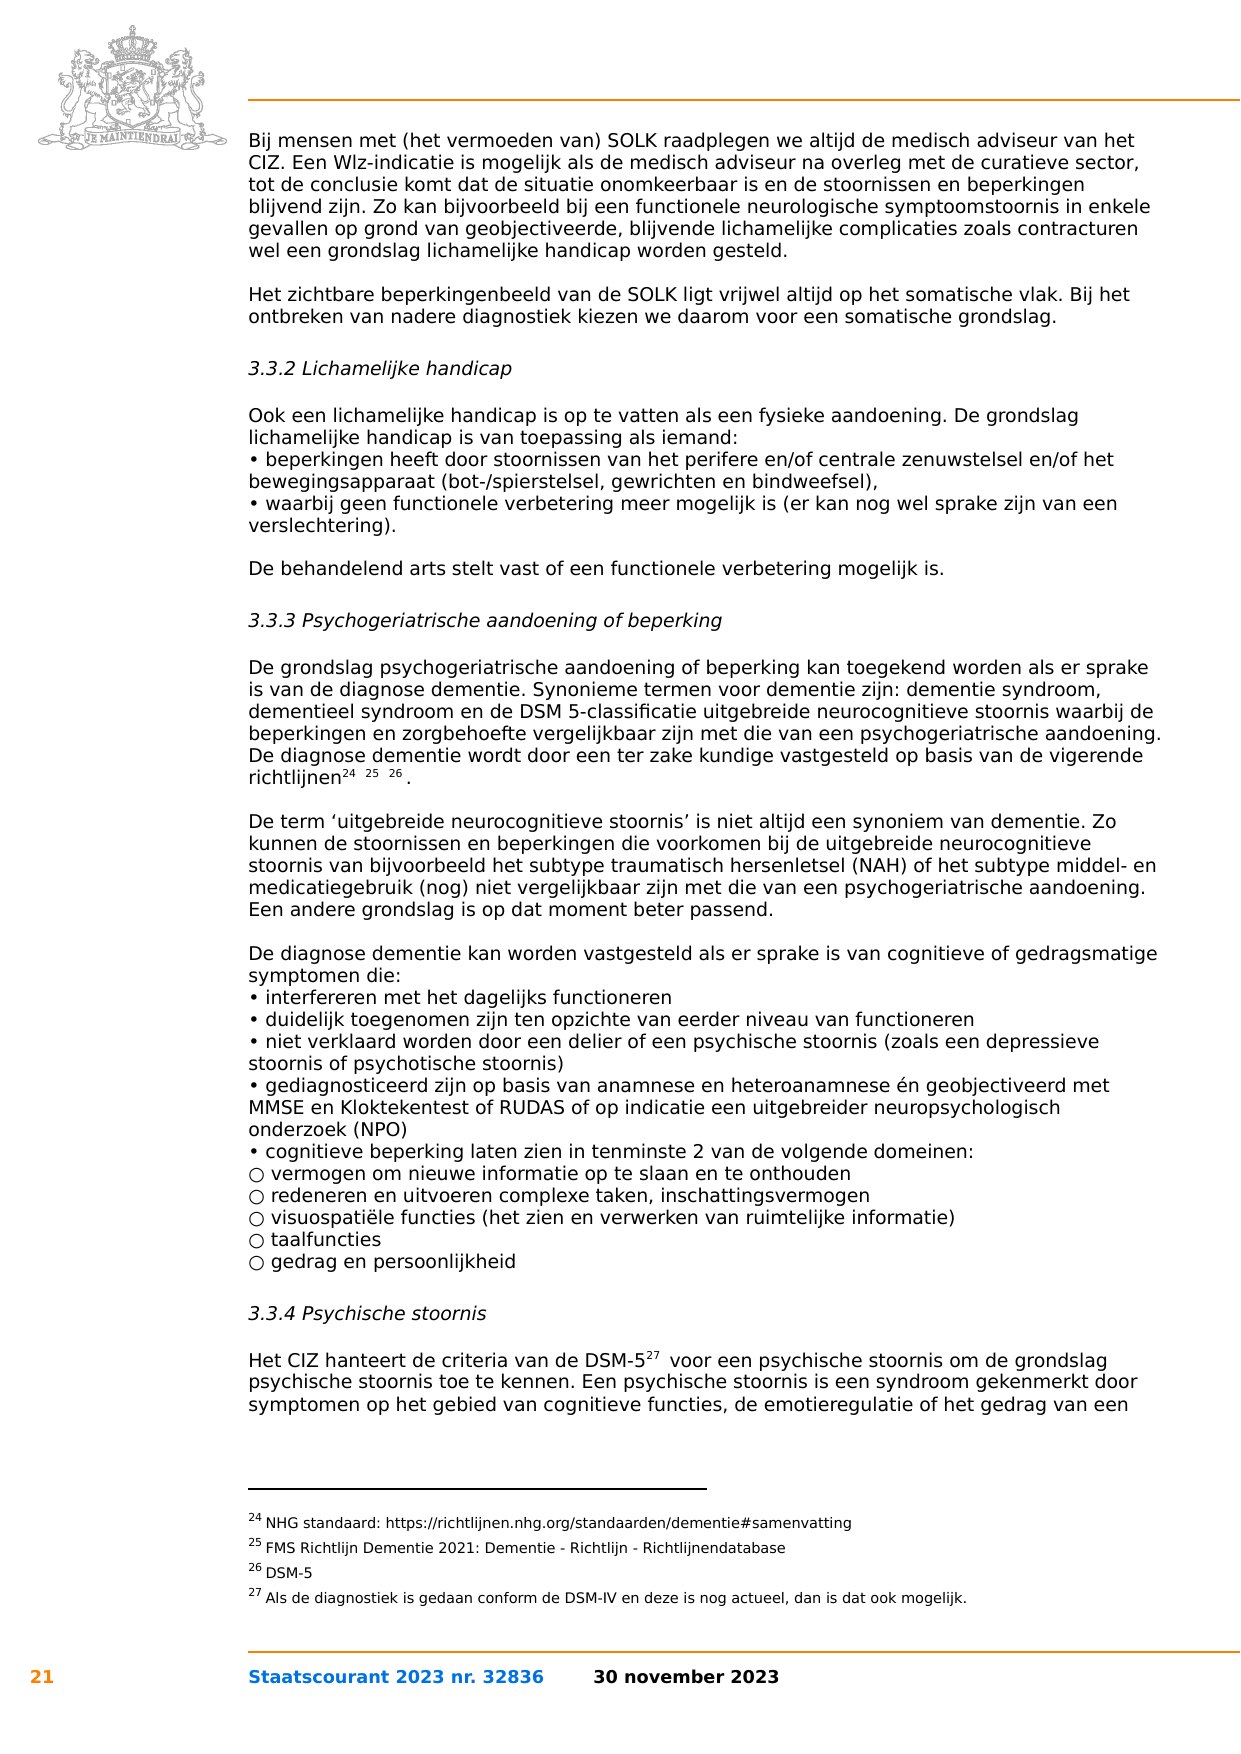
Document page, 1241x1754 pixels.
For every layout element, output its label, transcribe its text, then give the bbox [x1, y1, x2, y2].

subtitle 3.3.3 Psychogeriatrische aandoening of beperking [248, 610, 1163, 632]
text De term ‘uitgebreide neurocognitieve stoornis’ is niet altijd een synoniem van dementie. Zo kunnen de stoornissen en beperkingen die voorkomen bij de uitgebreide neurocognitieve stoornis van bijvoorbeeld het subtype traumatisch hersenletsel (NAH) of het subtype middel- en medicatiegebruik (nog) niet vergelijkbaar zijn met die van een psychogeriatrische aandoening. Een andere grondslag is op dat moment beter passend. [248, 811, 1163, 921]
text • waarbij geen functionele verbetering meer mogelijk is (er kan nog wel sprake zijn van een verslechtering). [248, 492, 1163, 536]
text Bij mensen met (het vermoeden van) SOLK raadplegen we altijd de medisch adviseur van het CIZ. Een Wlz-indicatie is mogelijk als de medisch adviseur na overleg met de curatieve sector, tot de conclusie komt dat de situatie onomkeerbaar is en de stoornissen en beperkingen blijvend zijn. Zo kan bijvoorbeeld bij een functionele neurologische symptoomstoornis in enkele gevallen op grond van geobjectiveerde, blijvende lichamelijke complicaties zoals contracturen wel een grondslag lichamelijke handicap worden gesteld. [248, 130, 1163, 262]
text Ook een lichamelijke handicap is op te vatten als een fysieke aandoening. De grondslag lichamelijke handicap is van toepassing als iemand: [248, 404, 1163, 448]
text De behandelend arts stelt vast of een functionele verbetering mogelijk is. [248, 558, 1163, 580]
text Als de diagnostiek is gedaan conform de DSM-IV en deze is nog actueel, dan is dat ook mogelijk. [248, 1586, 1163, 1608]
text DSM-5 [248, 1561, 1163, 1583]
picture [38, 25, 227, 150]
text NHG standaard: https://richtlijnen.nhg.org/standaarden/dementie#samenvatting [248, 1511, 1163, 1533]
text ○ visuospatiële functies (het zien en verwerken van ruimtelijke informatie) [248, 1207, 1163, 1228]
text • duidelijk toegenomen zijn ten opzichte van eerder niveau van functioneren [248, 1009, 1163, 1031]
text Het zichtbare beperkingenbeeld van de SOLK ligt vrijwel altijd op het somatische vlak. Bij het ontbreken van nadere diagnostiek kiezen we daarom voor een somatische grondslag. [248, 284, 1163, 328]
text FMS Richtlijn Dementie 2021: Dementie - Richtlijn - Richtlijnendatabase [248, 1536, 1163, 1558]
text De grondslag psychogeriatrische aandoening of beperking kan toegekend worden als er sprake is van de diagnose dementie. Synonieme termen voor dementie zijn: dementie syndroom, dementieel syndroom en de DSM 5-classificatie uitgebreide neurocognitieve stoornis waarbij de beperkingen en zorgbehoefte vergelijkbaar zijn met die van een psychogeriatrische aandoening. De diagnose dementie wordt door een ter zake kundige vastgesteld op basis van de vigerende richtlijnen . [248, 657, 1163, 789]
text • beperkingen heeft door stoornissen van het perifere en/of centrale zenuwstelsel en/of het bewegingsapparaat (bot-/spierstelsel, gewrichten en bindweefsel), [248, 448, 1163, 492]
text • gediagnosticeerd zijn op basis van anamnese en heteroanamnese én geobjectiveerd met MMSE en Kloktekentest of RUDAS of op indicatie een uitgebreider neuropsychologisch onderzoek (NPO) [248, 1075, 1163, 1141]
text • interfereren met het dagelijks functioneren [248, 987, 1163, 1009]
text Het CIZ hanteert de criteria van de DSM-5 voor een psychische stoornis om de grondslag psychische stoornis toe te kennen. Een psychische stoornis is een syndroom gekenmerkt door symptomen op het gebied van cognitieve functies, de emotieregulatie of het gedrag van een [248, 1349, 1163, 1415]
text • cognitieve beperking laten zien in tenminste 2 van de volgende domeinen: [248, 1141, 1163, 1163]
text ○ gedrag en persoonlijkheid [248, 1251, 1163, 1272]
subtitle 3.3.4 Psychische stoornis [248, 1302, 1163, 1324]
text ○ vermogen om nieuwe informatie op te slaan en te onthouden [248, 1163, 1163, 1184]
text • niet verklaard worden door een delier of een psychische stoornis (zoals een depressieve stoornis of psychotische stoornis) [248, 1031, 1163, 1075]
text ○ redeneren en uitvoeren complexe taken, inschattingsvermogen [248, 1184, 1163, 1207]
subtitle 3.3.2 Lichamelijke handicap [248, 358, 1163, 379]
text De diagnose dementie kan worden vastgesteld als er sprake is van cognitieve of gedragsmatige symptomen die: [248, 943, 1163, 987]
text ○ taalfuncties [248, 1228, 1163, 1251]
